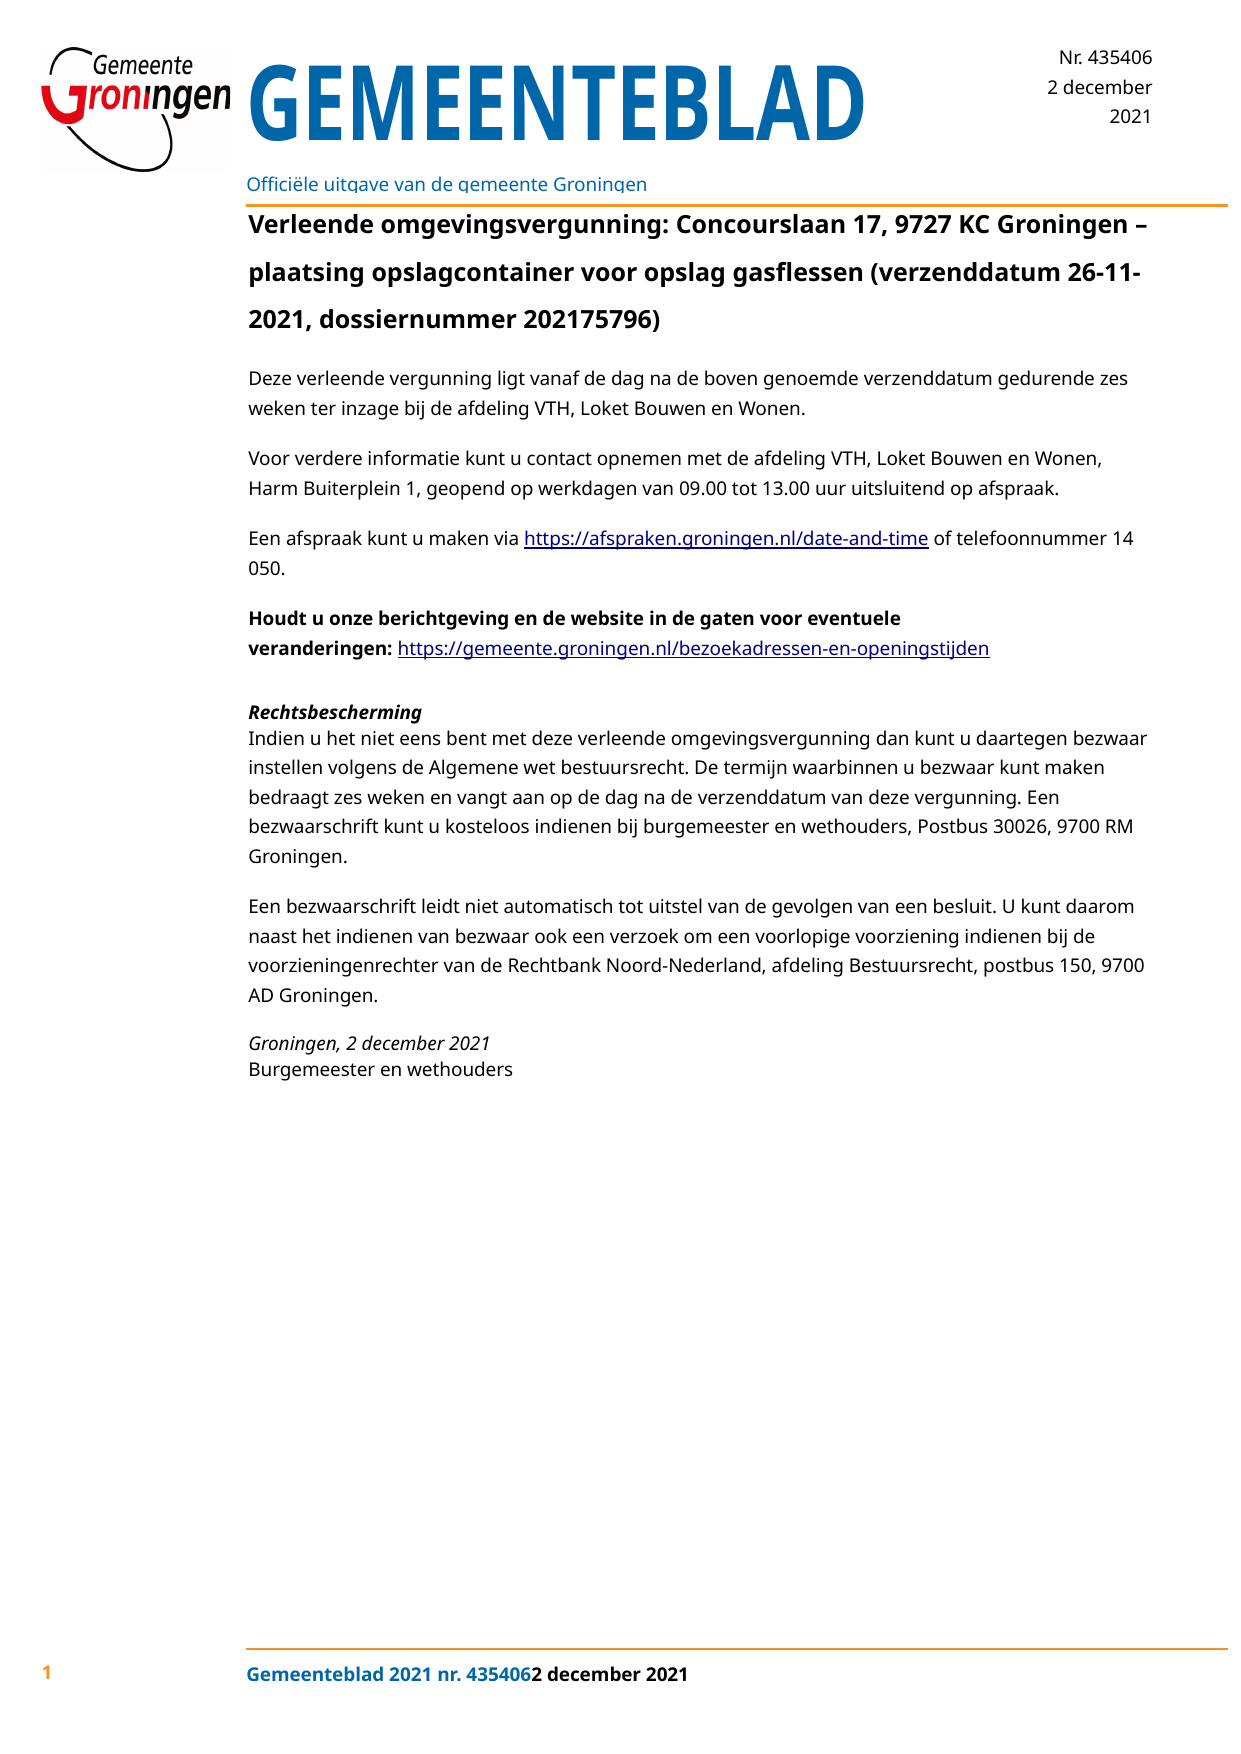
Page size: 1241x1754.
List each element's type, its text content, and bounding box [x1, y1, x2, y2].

text Houdt u onze berichtgeving en de website in de gaten voor eventuele veranderingen: https://gemeente.groningen.nl/bezoekadressen-en-openingstijden [248, 606, 1152, 661]
text Een bezwaarschrift leidt niet automatisch tot uitstel van de gevolgen van een besluit. U kunt daarom naast het indienen van bezwaar ook een verzoek om een voorlopige voorziening indienen bij de voorzieningenrechter van de Rechtbank Noord-Nederland, afdeling Bestuursrecht, postbus 150, 9700 AD Groningen. [248, 893, 1152, 1008]
text Burgemeester en wethouders [248, 1056, 1152, 1082]
picture [41, 47, 231, 172]
text Rechtsbescherming [248, 699, 1152, 725]
text Verleende omgevingsvergunning: Concourslaan 17, 9727 KC Groningen – plaatsing opslagcontainer voor opslag gasflessen (verzenddatum 26-11-2021, dossiernummer 202175796) [248, 207, 1152, 336]
text Voor verdere informatie kunt u contact opnemen met de afdeling VTH, Loket Bouwen en Wonen, Harm Buiterplein 1, geopend op werkdagen van 09.00 tot 13.00 uur uitsluitend op afspraak. [248, 446, 1152, 501]
text Indien u het niet eens bent met deze verleende omgevingsvergunning dan kunt u daartegen bezwaar instellen volgens de Algemene wet bestuursrecht. De termijn waarbinnen u bezwaar kunt maken bedraagt zes weken en vangt aan op de dag na de verzenddatum van deze vergunning. Een bezwaarschrift kunt u kosteloos indienen bij burgemeester en wethouders, Postbus 30026, 9700 RM Groningen. [248, 725, 1152, 869]
text Groningen, 2 december 2021 [248, 1030, 1152, 1056]
text Een afspraak kunt u maken via https://afspraken.groningen.nl/date-and-time of telefoonnummer 14 050. [248, 526, 1152, 581]
text Deze verleende vergunning ligt vanaf de dag na de boven genoemde verzenddatum gedurende zes weken ter inzage bij de afdeling VTH, Loket Bouwen en Wonen. [248, 366, 1152, 421]
